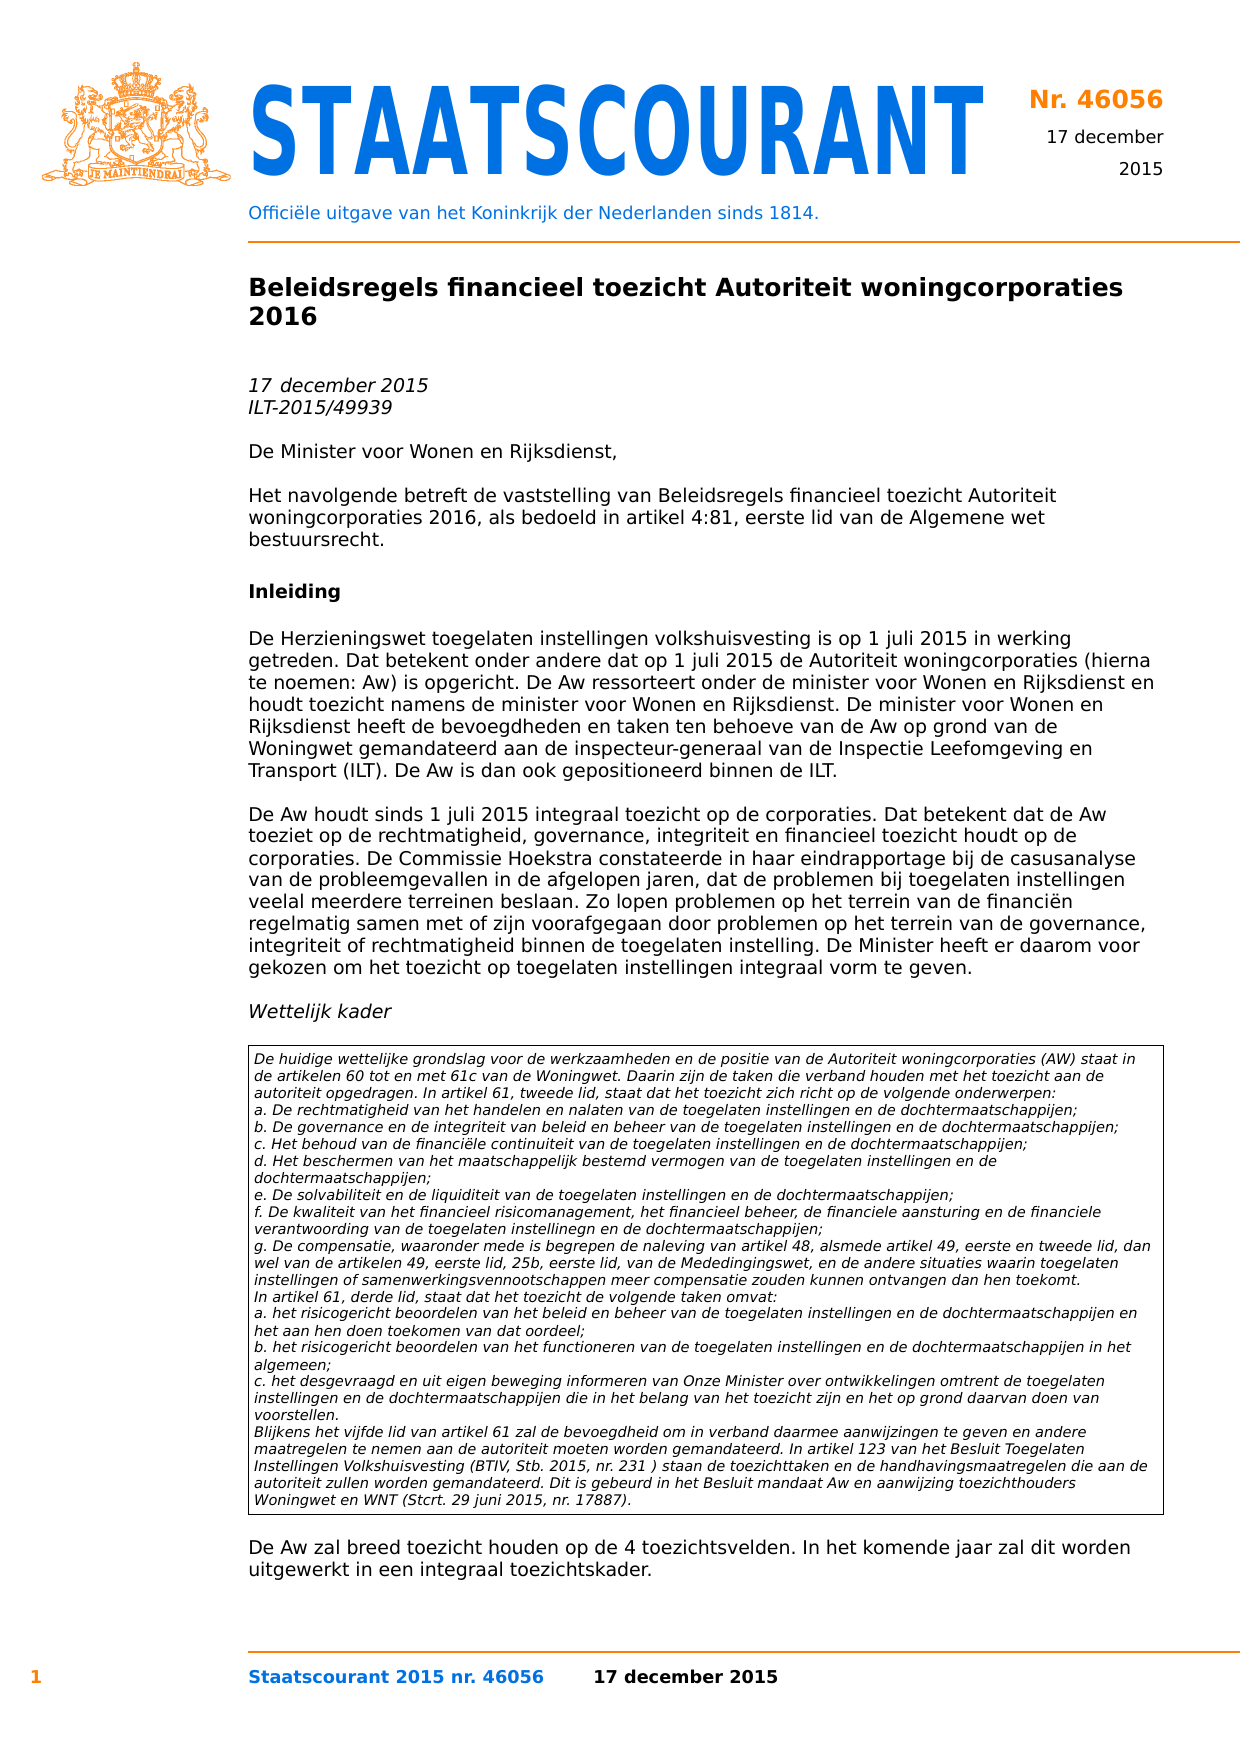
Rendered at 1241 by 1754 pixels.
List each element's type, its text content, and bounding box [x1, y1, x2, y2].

subtitle Beleidsregels financieel toezicht Autoriteit woningcorporaties 2016 [248, 273, 1163, 331]
subtitle Wettelijk kader [248, 1001, 1163, 1023]
text 17 december 2015 [248, 375, 1163, 397]
table_cell Officiële uitgave van het Koninkrijk der Nederlanden sinds 1814. [248, 203, 1240, 241]
table_header De huidige wettelijke grondslag voor de werkzaamheden en de positie van de Autoriteit woningcorporaties (AW) staat in de artikelen 60 tot en met 61c van de Woningwet. Daarin zijn de taken die verband houden met het toezicht aan de autoriteit opgedragen. In artikel 61, tweede lid, staat dat het toezicht zich richt op de volgende onderwerpen: a. De rechtmatigheid van het handelen en nalaten van de toegelaten instellingen en de dochtermaatschappijen; b. De governance en de integriteit van beleid en beheer van de toegelaten instellingen en de dochtermaatschappijen; c. Het behoud van de financiële continuiteit van de toegelaten instellingen en de dochtermaatschappijen; d. Het beschermen van het maatschappelijk bestemd vermogen van de toegelaten instellingen en de dochtermaatschappijen; e. De solvabiliteit en de liquiditeit van de toegelaten instellingen en de dochtermaatschappijen; f. De kwaliteit van het financieel risicomanagement, het financieel beheer, de financiele aansturing en de financiele verantwoording van de toegelaten instellinegn en de dochtermaatschappijen; g. De compensatie, waaronder mede is begrepen de naleving van artikel 48, alsmede artikel 49, eerste en tweede lid, dan wel van de artikelen 49, eerste lid, 25b, eerste lid, van de Mededingingswet, en de andere situaties waarin toegelaten instellingen of samenwerkingsvennootschappen meer compensatie zouden kunnen ontvangen dan hen toekomt. In artikel 61, derde lid, staat dat het toezicht de volgende taken omvat: a. het risicogericht beoordelen van het beleid en beheer van de toegelaten instellingen en de dochtermaatschappijen en het aan hen doen toekomen van dat oordeel; b. het risicogericht beoordelen van het functioneren van de toegelaten instellingen en de dochtermaatschappijen in het algemeen; c. het desgevraagd en uit eigen beweging informeren van Onze Minister over ontwikkelingen omtrent de toegelaten instellingen en de dochtermaatschappijen die in het belang van het toezicht zijn en het op grond daarvan doen van voorstellen. Blijkens het vijfde lid van artikel 61 zal de bevoegdheid om in verband daarmee aanwijzingen te geven en andere maatregelen te nemen aan de autoriteit moeten worden gemandateerd. In artikel 123 van het Besluit Toegelaten Instellingen Volkshuisvesting (BTIV, Stb. 2015, nr. 231 ) staan de toezichttaken en de handhavingsmaatregelen die aan de autoriteit zullen worden gemandateerd. Dit is gebeurd in het Besluit mandaat Aw en aanwijzing toezichthouders Woningwet en WNT (Stcrt. 29 juni 2015, nr. 17887). [249, 1046, 1163, 1514]
text De Aw zal breed toezicht houden op de 4 toezichtsvelden. In het komende jaar zal dit worden uitgewerkt in een integraal toezichtskader. [248, 1537, 1163, 1581]
picture [41, 62, 231, 186]
text De Herzieningswet toegelaten instellingen volkshuisvesting is op 1 juli 2015 in werking getreden. Dat betekent onder andere dat op 1 juli 2015 de Autoriteit woningcorporaties (hierna te noemen: Aw) is opgericht. De Aw ressorteert onder de minister voor Wonen en Rijksdienst en houdt toezicht namens de minister voor Wonen en Rijksdienst. De minister voor Wonen en Rijksdienst heeft de bevoegdheden en taken ten behoeve van de Aw op grond van de Woningwet gemandateerd aan de inspecteur-generaal van de Inspectie Leefomgeving en Transport (ILT). De Aw is dan ook gepositioneerd binnen de ILT. [248, 628, 1163, 782]
text De Minister voor Wonen en Rijksdienst, [248, 441, 1163, 463]
table_cell 17 december [998, 121, 1240, 153]
table_cell 2015 [998, 153, 1240, 203]
text Het navolgende betreft de vaststelling van Beleidsregels financieel toezicht Autoriteit woningcorporaties 2016, als bedoeld in artikel 4:81, eerste lid van de Algemene wet bestuursrecht. [248, 485, 1163, 551]
text ILT-2015/49939 [248, 397, 1163, 419]
subtitle Inleiding [248, 581, 1163, 603]
text De Aw houdt sinds 1 juli 2015 integraal toezicht op de corporaties. Dat betekent dat de Aw toeziet op de rechtmatigheid, governance, integriteit en financieel toezicht houdt op de corporaties. De Commissie Hoekstra constateerde in haar eindrapportage bij de casusanalyse van de probleemgevallen in de afgelopen jaren, dat de problemen bij toegelaten instellingen veelal meerdere terreinen beslaan. Zo lopen problemen op het terrein van de financiën regelmatig samen met of zijn voorafgegaan door problemen op het terrein van de governance, integriteit of rechtmatigheid binnen de toegelaten instelling. De Minister heeft er daarom voor gekozen om het toezicht op toegelaten instellingen integraal vorm te geven. [248, 803, 1163, 979]
table_header Nr. 46056 [998, 62, 1240, 121]
table_header STAATSCOURANT [248, 62, 998, 203]
table_header [25, 62, 248, 241]
